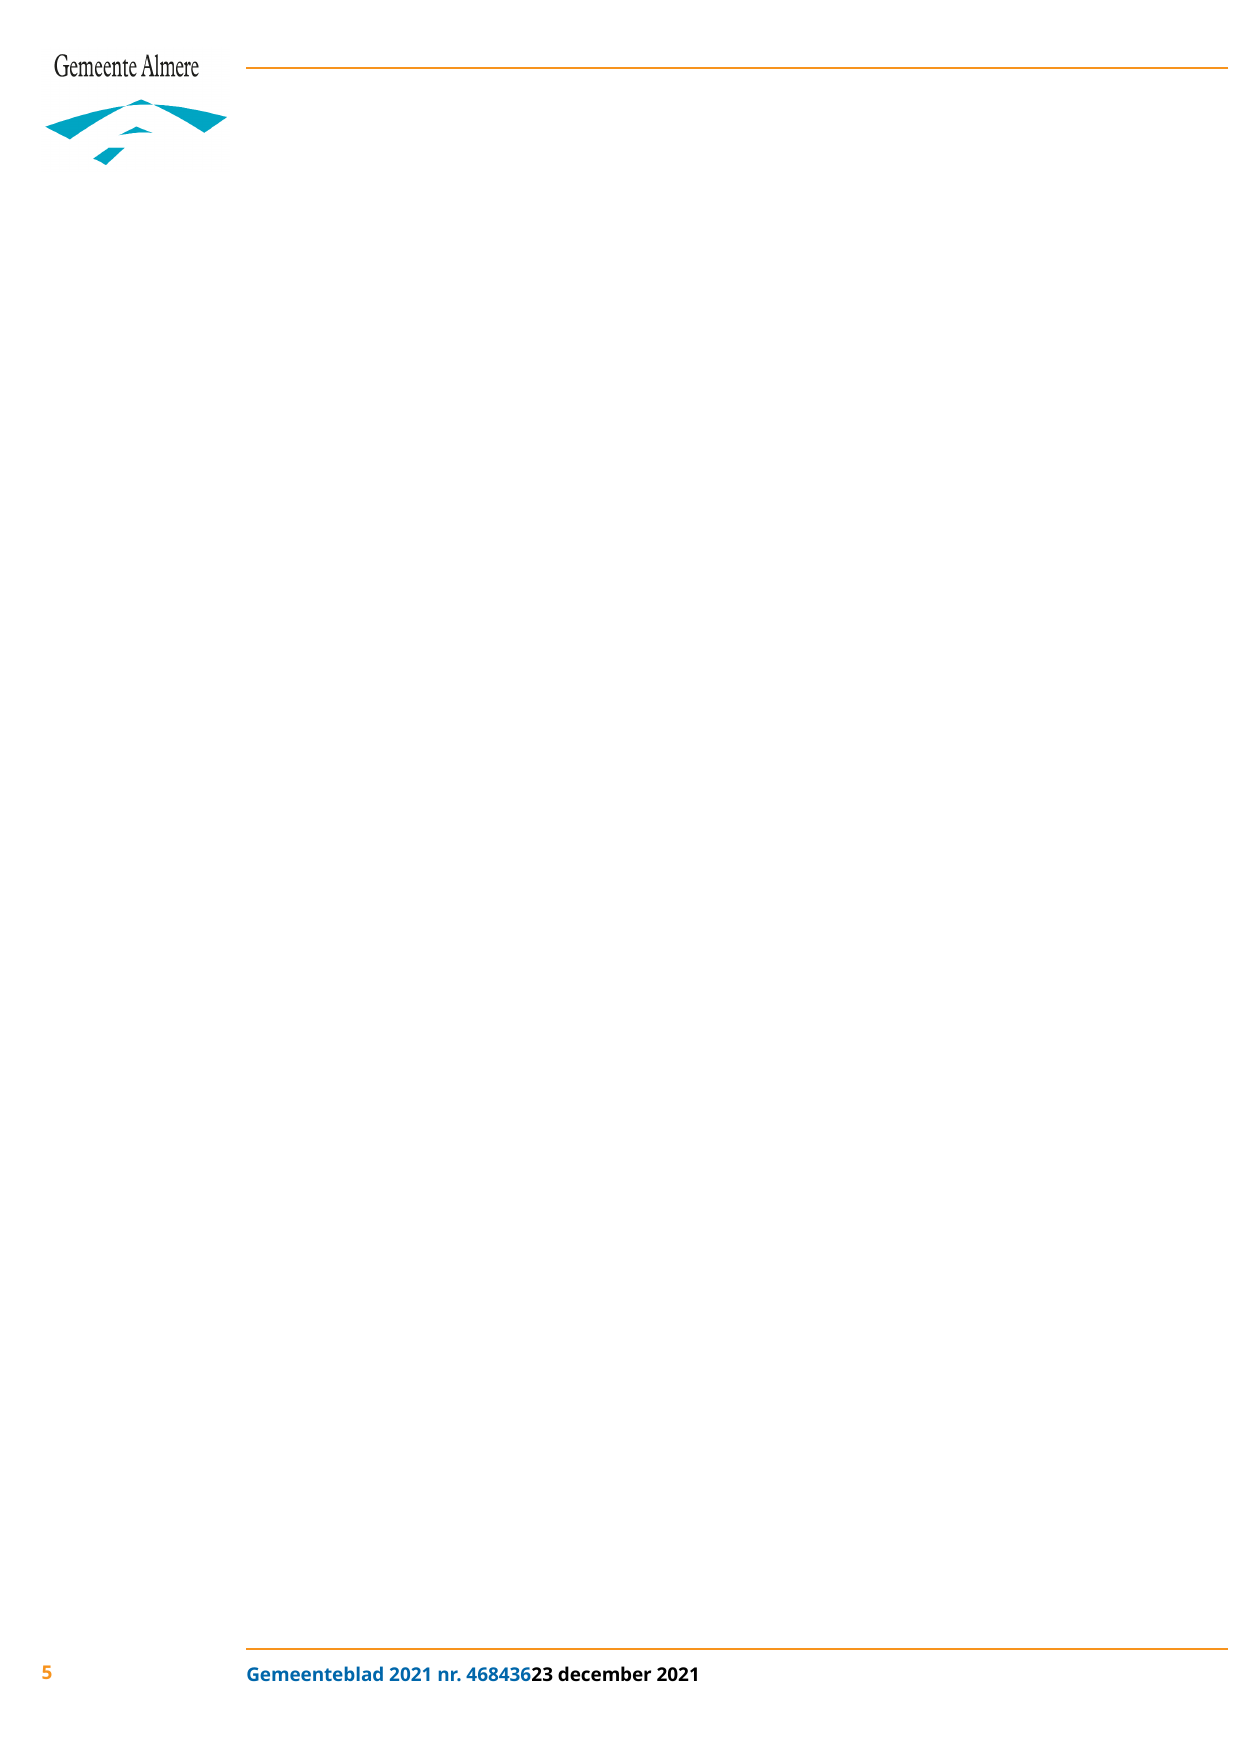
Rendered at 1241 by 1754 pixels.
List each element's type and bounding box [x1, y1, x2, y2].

picture [41, 47, 231, 172]
